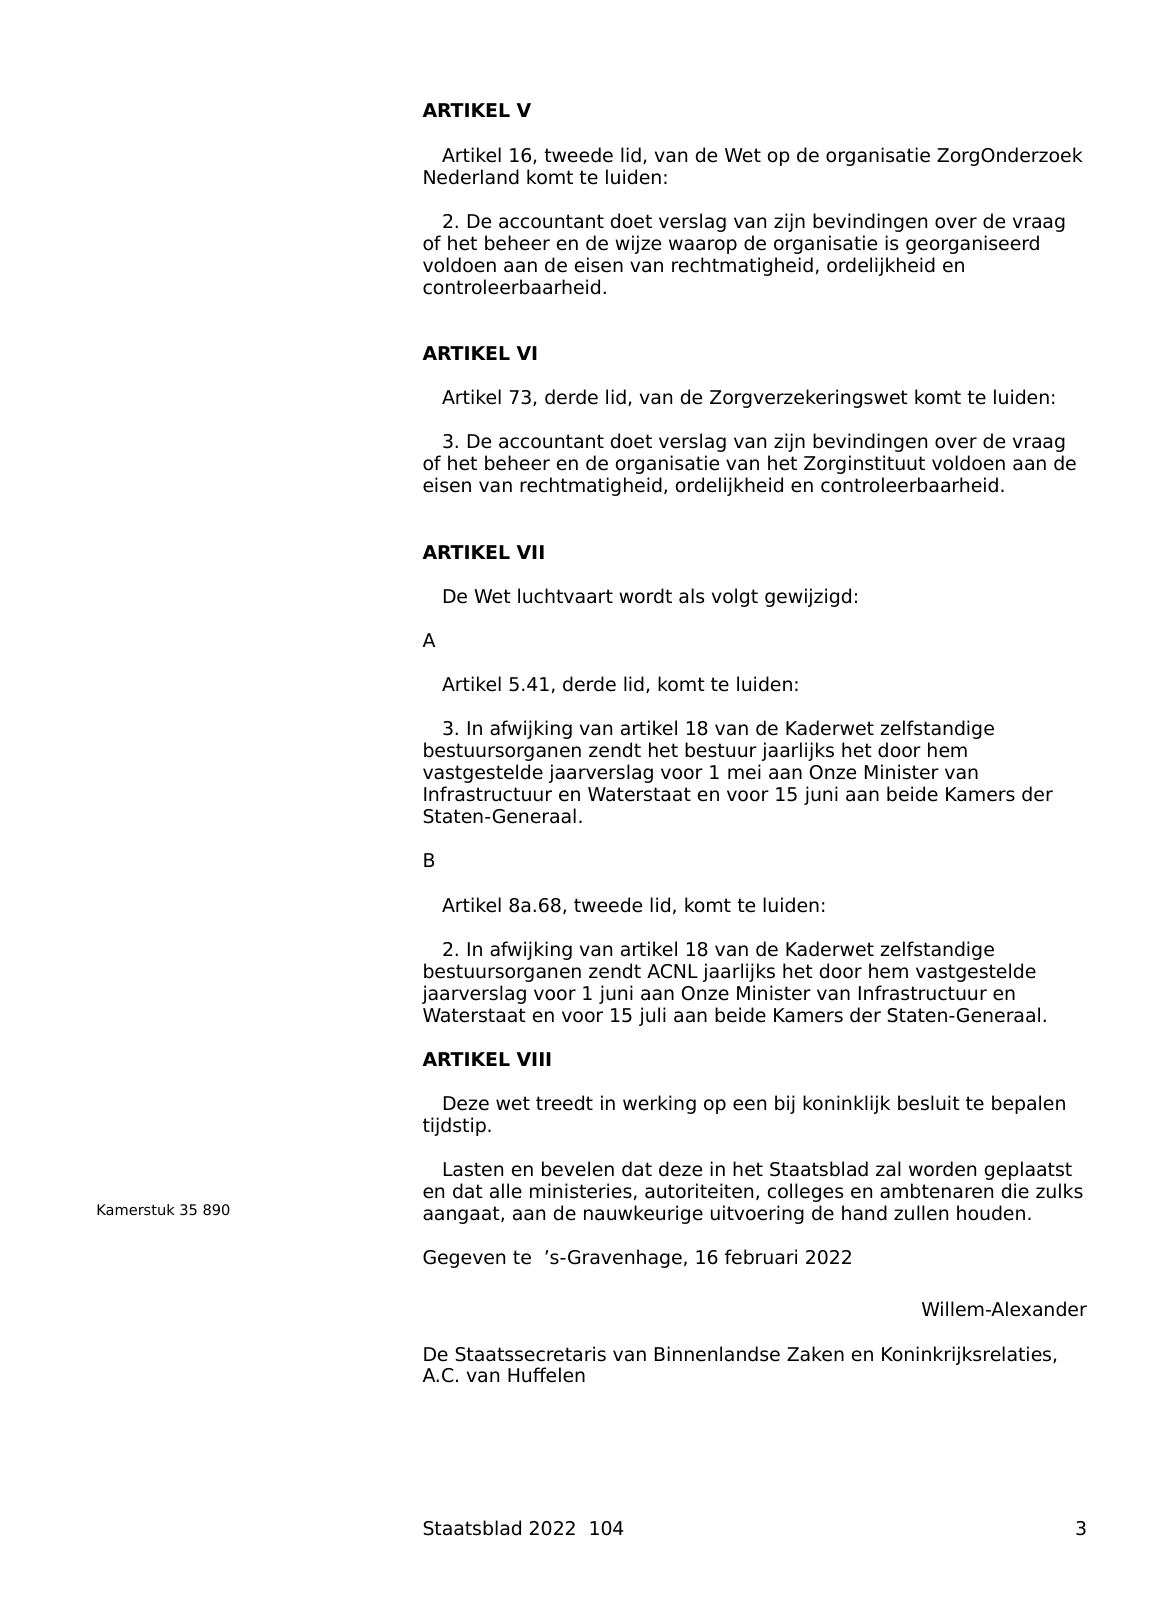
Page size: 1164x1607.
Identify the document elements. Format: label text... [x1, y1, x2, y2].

text De Wet luchtvaart wordt als volgt gewijzigd: [422, 586, 1087, 608]
subtitle ARTIKEL VII [422, 542, 1087, 564]
text 2. In afwijking van artikel 18 van de Kaderwet zelfstandige bestuursorganen zendt ACNL jaarlijks het door hem vastgestelde jaarverslag voor 1 juni aan Onze Minister van Infrastructuur en Waterstaat en voor 15 juli aan beide Kamers der Staten-Generaal. [422, 939, 1087, 1027]
text Deze wet treedt in werking op een bij koninklijk besluit te bepalen tijdstip. [422, 1093, 1087, 1137]
text 3. De accountant doet verslag van zijn bevindingen over de vraag of het beheer en de organisatie van het Zorginstituut voldoen aan de eisen van rechtmatigheid, ordelijkheid en controleerbaarheid. [422, 431, 1087, 497]
text 3. In afwijking van artikel 18 van de Kaderwet zelfstandige bestuursorganen zendt het bestuur jaarlijks het door hem vastgestelde jaarverslag voor 1 mei aan Onze Minister van Infrastructuur en Waterstaat en voor 15 juni aan beide Kamers der Staten-Generaal. [422, 718, 1087, 828]
text 2. De accountant doet verslag van zijn bevindingen over de vraag of het beheer en de wijze waarop de organisatie is georganiseerd voldoen aan de eisen van rechtmatigheid, ordelijkheid en controleerbaarheid. [422, 211, 1087, 299]
subtitle ARTIKEL VIII [422, 1049, 1087, 1071]
text Artikel 73, derde lid, van de Zorgverzekeringswet komt te luiden: [422, 387, 1087, 409]
text Artikel 5.41, derde lid, komt te luiden: [422, 674, 1087, 696]
subtitle ARTIKEL VI [422, 343, 1087, 365]
text Kamerstuk 35 890 [77, 1202, 396, 1219]
text Artikel 8a.68, tweede lid, komt te luiden: [422, 894, 1087, 917]
text Willem-Alexander [422, 1299, 1087, 1321]
text A [422, 630, 1087, 652]
text Lasten en bevelen dat deze in het Staatsblad zal worden geplaatst en dat alle ministeries, autoriteiten, colleges en ambtenaren die zulks aangaat, aan de nauwkeurige uitvoering de hand zullen houden. [422, 1159, 1087, 1225]
text Gegeven te ’s-Gravenhage, 16 februari 2022 [422, 1247, 1087, 1269]
text Artikel 16, tweede lid, van de Wet op de organisatie ZorgOnderzoek Nederland komt te luiden: [422, 144, 1087, 188]
text B [422, 850, 1087, 872]
subtitle ARTIKEL V [422, 100, 1087, 122]
text De Staatssecretaris van Binnenlandse Zaken en Koninkrijksrelaties, A.C. van Huffelen [422, 1343, 1087, 1387]
